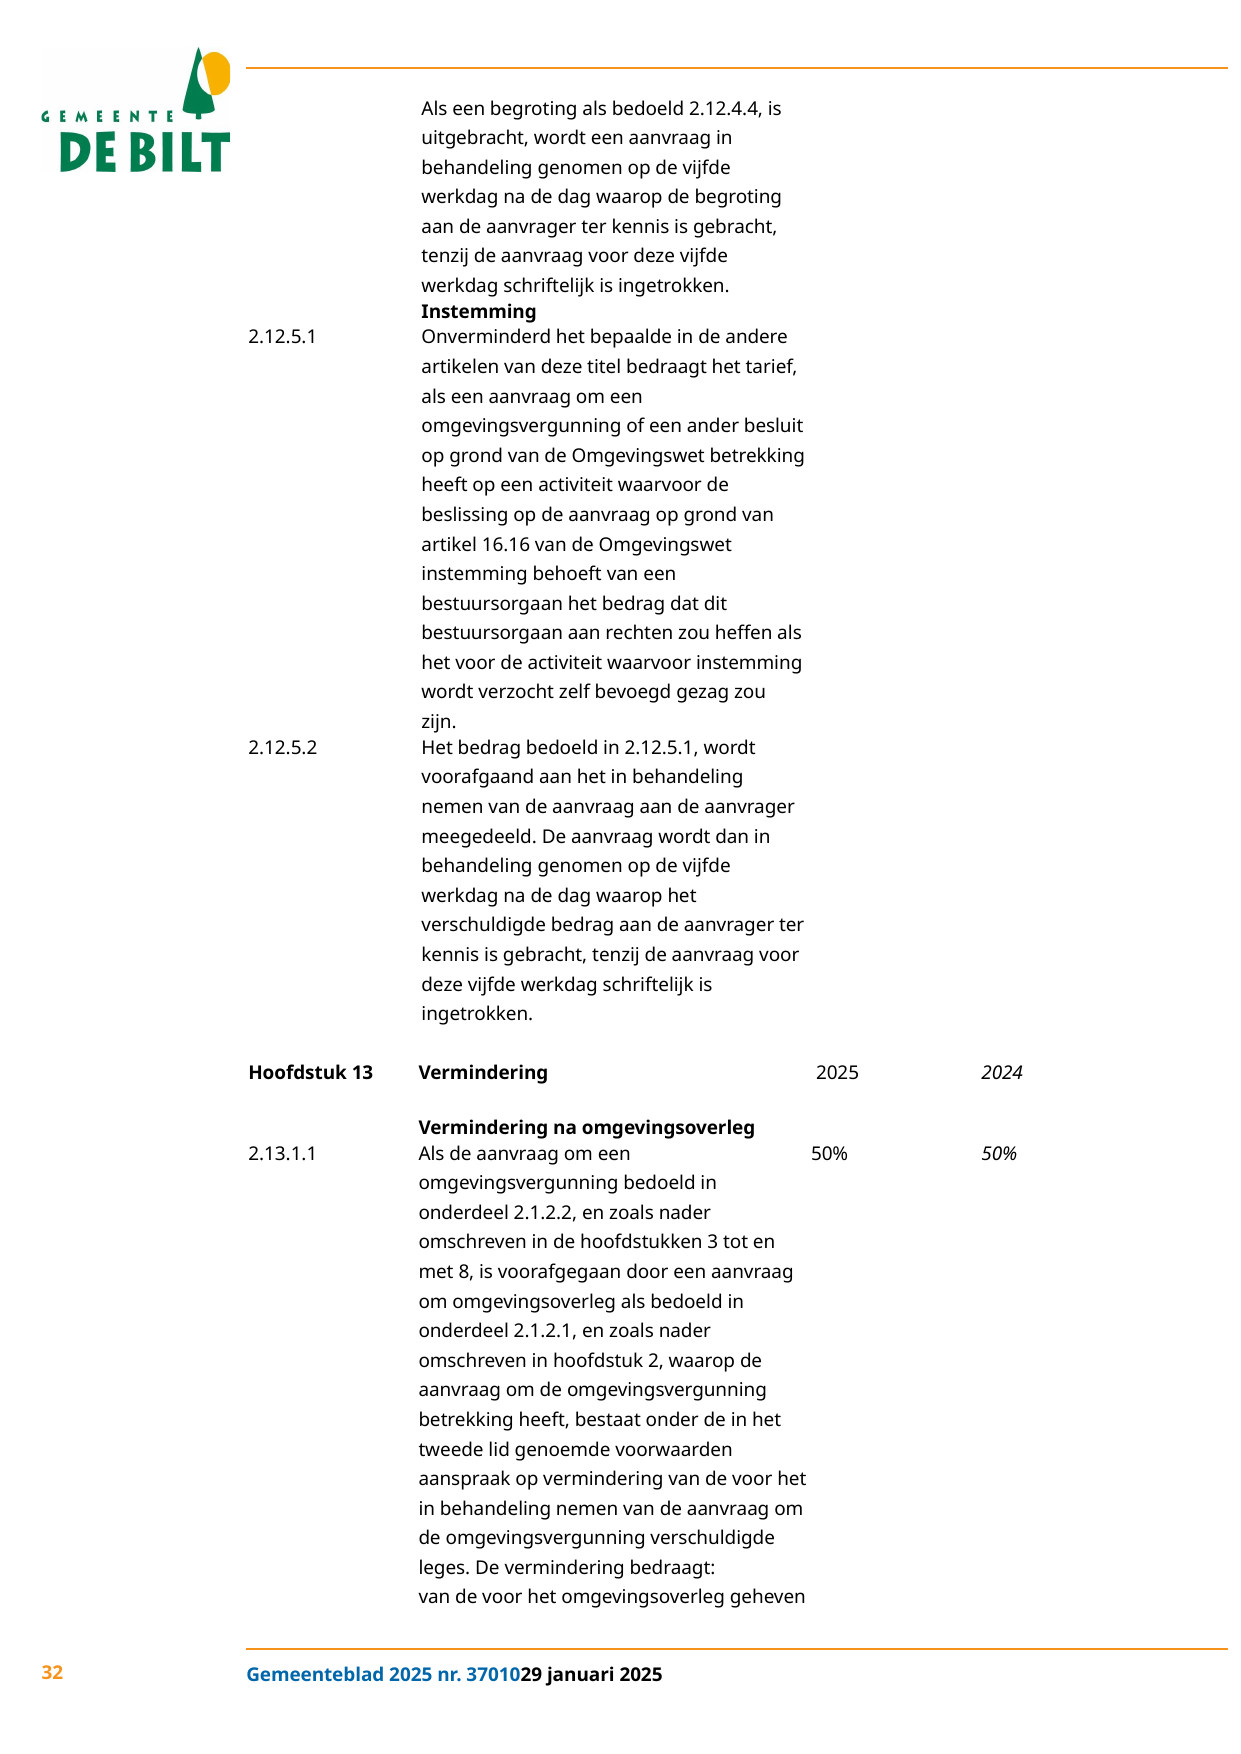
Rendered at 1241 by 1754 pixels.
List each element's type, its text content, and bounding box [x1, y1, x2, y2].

table_cell Vermindering na omgevingsoverleg [418, 1114, 811, 1140]
table_header Vermindering [418, 1059, 811, 1114]
table_cell Onverminderd het bepaalde in de andere artikelen van deze titel bedraagt het tarief, als een aanvraag om een omgevingsvergunning of een ander besluit op grond van de Omgevingswet betrekking heeft op een activiteit waarvoor de beslissing op de aanvraag op grond van artikel 16.16 van de Omgevingswet instemming behoeft van een bestuursorgaan het bedrag dat dit bestuursorgaan aan rechten zou heffen als het voor de activiteit waarvoor instemming wordt verzocht zelf bevoegd gezag zou zijn. [421, 324, 805, 734]
table_cell 50% [811, 1140, 981, 1609]
table_cell [805, 734, 978, 1026]
table_cell 50% [981, 1140, 1152, 1609]
table_cell [805, 324, 978, 734]
table_cell [805, 298, 978, 324]
table_cell [248, 95, 421, 298]
table_cell [979, 734, 1152, 1026]
table_header Hoofdstuk 13 [248, 1059, 418, 1114]
table_cell [979, 324, 1152, 734]
table_header 2025 [811, 1059, 981, 1114]
table_cell Als een begroting als bedoeld 2.12.4.4, is uitgebracht, wordt een aanvraag in behandeling genomen op de vijfde werkdag na de dag waarop de begroting aan de aanvrager ter kennis is gebracht, tenzij de aanvraag voor deze vijfde werkdag schriftelijk is ingetrokken. [421, 95, 805, 298]
table_header 2024 [981, 1059, 1152, 1114]
table_cell Instemming [421, 298, 805, 324]
table_cell [811, 1114, 981, 1140]
table_cell [805, 95, 978, 298]
table_cell Het bedrag bedoeld in 2.12.5.1, wordt voorafgaand aan het in behandeling nemen van de aanvraag aan de aanvrager meegedeeld. De aanvraag wordt dan in behandeling genomen op de vijfde werkdag na de dag waarop het verschuldigde bedrag aan de aanvrager ter kennis is gebracht, tenzij de aanvraag voor deze vijfde werkdag schriftelijk is ingetrokken. [421, 734, 805, 1026]
table_cell [248, 298, 421, 324]
table_cell [248, 1114, 418, 1140]
table_cell [981, 1114, 1152, 1140]
table_cell [979, 95, 1152, 298]
table_cell 2.12.5.1 [248, 324, 421, 734]
table_cell Als de aanvraag om een omgevingsvergunning bedoeld in onderdeel 2.1.2.2, en zoals nader omschreven in de hoofdstukken 3 tot en met 8, is voorafgegaan door een aanvraag om omgevingsoverleg als bedoeld in onderdeel 2.1.2.1, en zoals nader omschreven in hoofdstuk 2, waarop de aanvraag om de omgevingsvergunning betrekking heeft, bestaat onder de in het tweede lid genoemde voorwaarden aanspraak op vermindering van de voor het in behandeling nemen van de aanvraag om de omgevingsvergunning verschuldigde leges. De vermindering bedraagt: van de voor het omgevingsoverleg geheven [418, 1140, 811, 1609]
table_cell [979, 298, 1152, 324]
picture [41, 47, 231, 172]
table_cell 2.13.1.1 [248, 1140, 418, 1609]
table_cell 2.12.5.2 [248, 734, 421, 1026]
